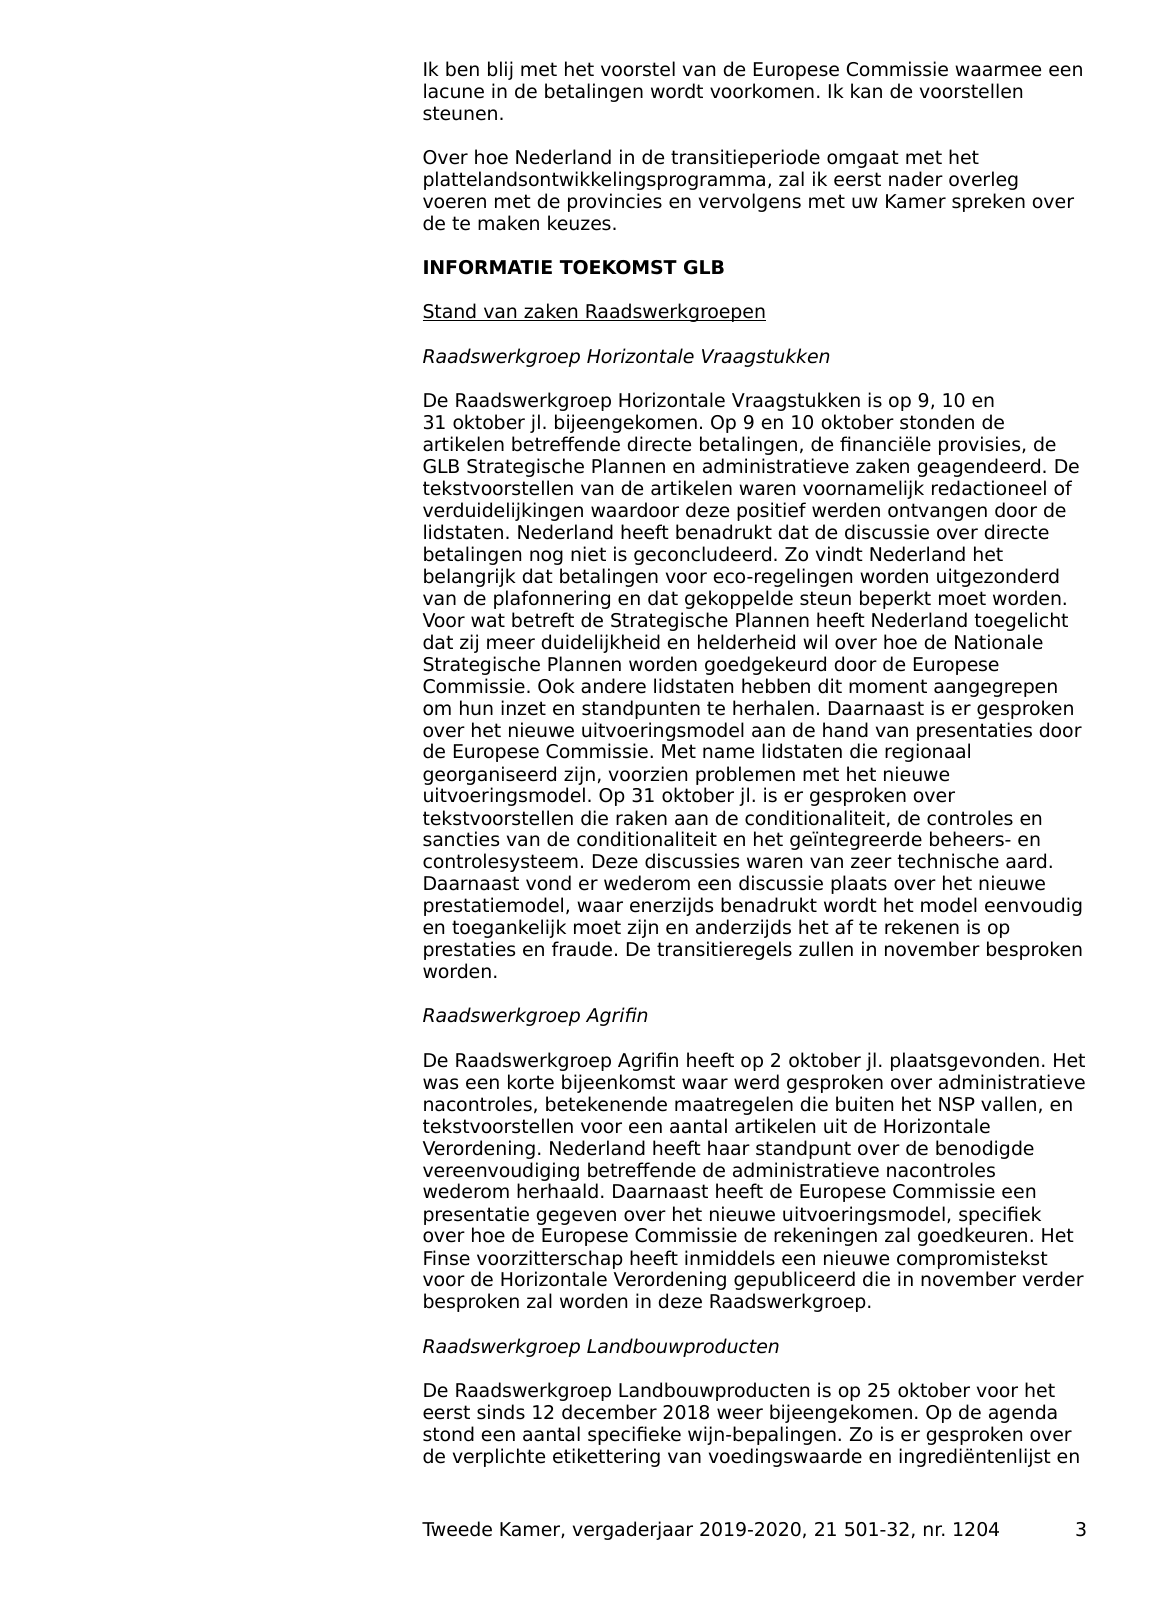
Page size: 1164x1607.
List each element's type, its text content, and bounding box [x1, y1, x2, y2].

text De Raadswerkgroep Landbouwproducten is op 25 oktober voor het eerst sinds 12 december 2018 weer bijeengekomen. Op de agenda stond een aantal specifieke wijn-bepalingen. Zo is er gesproken over de verplichte etikettering van voedingswaarde en ingrediëntenlijst en [422, 1380, 1087, 1468]
subtitle Raadswerkgroep Horizontale Vraagstukken [422, 346, 1087, 368]
text Ik ben blij met het voorstel van de Europese Commissie waarmee een lacune in de betalingen wordt voorkomen. Ik kan de voorstellen steunen. [422, 59, 1087, 125]
text De Raadswerkgroep Agrifin heeft op 2 oktober jl. plaatsgevonden. Het was een korte bijeenkomst waar werd gesproken over administratieve nacontroles, betekenende maatregelen die buiten het NSP vallen, en tekstvoorstellen voor een aantal artikelen uit de Horizontale Verordening. Nederland heeft haar standpunt over de benodigde vereenvoudiging betreffende de administratieve nacontroles wederom herhaald. Daarnaast heeft de Europese Commissie een presentatie gegeven over het nieuwe uitvoeringsmodel, specifiek over hoe de Europese Commissie de rekeningen zal goedkeuren. Het Finse voorzitterschap heeft inmiddels een nieuwe compromistekst voor de Horizontale Verordening gepubliceerd die in november verder besproken zal worden in deze Raadswerkgroep. [422, 1049, 1087, 1313]
subtitle INFORMATIE TOEKOMST GLB [422, 257, 1087, 279]
subtitle Raadswerkgroep Landbouwproducten [422, 1336, 1087, 1357]
subtitle Raadswerkgroep Agrifin [422, 1005, 1087, 1027]
subtitle Stand van zaken Raadswerkgroepen [422, 301, 1087, 323]
text Over hoe Nederland in de transitieperiode omgaat met het plattelandsontwikkelingsprogramma, zal ik eerst nader overleg voeren met de provincies en vervolgens met uw Kamer spreken over de te maken keuzes. [422, 147, 1087, 235]
text De Raadswerkgroep Horizontale Vraagstukken is op 9, 10 en 31 oktober jl. bijeengekomen. Op 9 en 10 oktober stonden de artikelen betreffende directe betalingen, de financiële provisies, de GLB Strategische Plannen en administratieve zaken geagendeerd. De tekstvoorstellen van de artikelen waren voornamelijk redactioneel of verduidelijkingen waardoor deze positief werden ontvangen door de lidstaten. Nederland heeft benadrukt dat de discussie over directe betalingen nog niet is geconcludeerd. Zo vindt Nederland het belangrijk dat betalingen voor eco-regelingen worden uitgezonderd van de plafonnering en dat gekoppelde steun beperkt moet worden. Voor wat betreft de Strategische Plannen heeft Nederland toegelicht dat zij meer duidelijkheid en helderheid wil over hoe de Nationale Strategische Plannen worden goedgekeurd door de Europese Commissie. Ook andere lidstaten hebben dit moment aangegrepen om hun inzet en standpunten te herhalen. Daarnaast is er gesproken over het nieuwe uitvoeringsmodel aan de hand van presentaties door de Europese Commissie. Met name lidstaten die regionaal georganiseerd zijn, voorzien problemen met het nieuwe uitvoeringsmodel. Op 31 oktober jl. is er gesproken over tekstvoorstellen die raken aan de conditionaliteit, de controles en sancties van de conditionaliteit en het geïntegreerde beheers- en controlesysteem. Deze discussies waren van zeer technische aard. Daarnaast vond er wederom een discussie plaats over het nieuwe prestatiemodel, waar enerzijds benadrukt wordt het model eenvoudig en toegankelijk moet zijn en anderzijds het af te rekenen is op prestaties en fraude. De transitieregels zullen in november besproken worden. [422, 390, 1087, 983]
